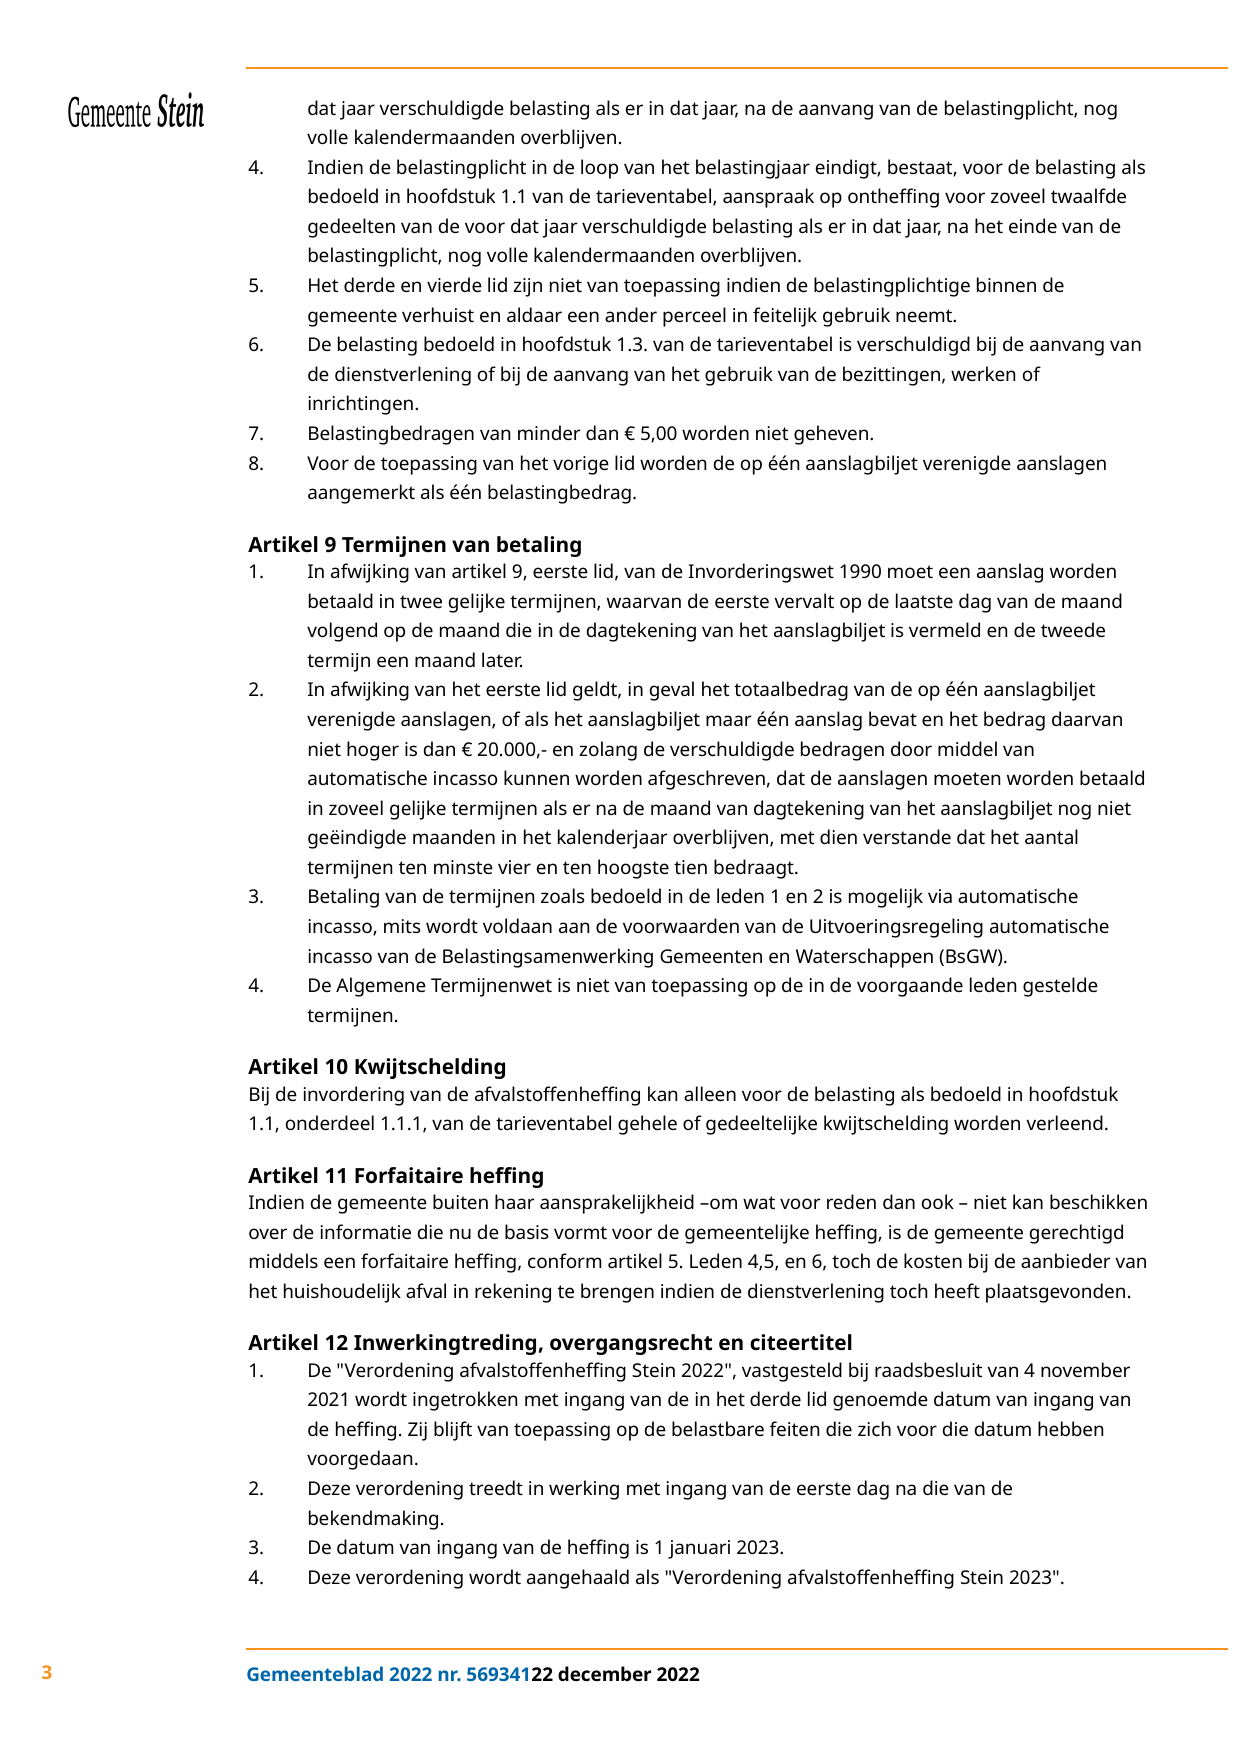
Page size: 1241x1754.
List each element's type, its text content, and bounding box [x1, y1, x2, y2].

list In afwijking van artikel 9, eerste lid, van de Invorderingswet 1990 moet een aanslag worden betaald in twee gelijke termijnen, waarvan de eerste vervalt op de laatste dag van de maand volgend op de maand die in de dagtekening van het aanslagbiljet is vermeld en de tweede termijn een maand later. [248, 558, 1152, 673]
list Deze verordening treedt in werking met ingang van de eerste dag na die van de bekendmaking. [248, 1475, 1152, 1531]
list In afwijking van het eerste lid geldt, in geval het totaalbedrag van de op één aanslagbiljet verenigde aanslagen, of als het aanslagbiljet maar één aanslag bevat en het bedrag daarvan niet hoger is dan € 20.000,- en zolang de verschuldigde bedragen door middel van automatische incasso kunnen worden afgeschreven, dat de aanslagen moeten worden betaald in zoveel gelijke termijnen als er na de maand van dagtekening van het aanslagbiljet nog niet geëindigde maanden in het kalenderjaar overblijven, met dien verstande dat het aantal termijnen ten minste vier en ten hoogste tien bedraagt. [248, 677, 1152, 880]
list Het derde en vierde lid zijn niet van toepassing indien de belastingplichtige binnen de gemeente verhuist en aldaar een ander perceel in feitelijk gebruik neemt. [248, 272, 1152, 328]
list Deze verordening wordt aangehaald als "Verordening afvalstoffenheffing Stein 2023". [248, 1564, 1152, 1590]
list De datum van ingang van de heffing is 1 januari 2023. [248, 1534, 1152, 1560]
list dat jaar verschuldigde belasting als er in dat jaar, na de aanvang van de belastingplicht, nog volle kalendermaanden overblijven. [248, 95, 1152, 150]
text Artikel 10 Kwijtschelding [248, 1052, 1152, 1081]
text Bij de invordering van de afvalstoffenheffing kan alleen voor de belasting als bedoeld in hoofdstuk 1.1, onderdeel 1.1.1, van de tarieventabel gehele of gedeeltelijke kwijtschelding worden verleend. [248, 1081, 1152, 1136]
text Artikel 11 Forfaitaire heffing [248, 1161, 1152, 1189]
picture [41, 47, 231, 172]
text Indien de gemeente buiten haar aansprakelijkheid –om wat voor reden dan ook – niet kan beschikken over de informatie die nu de basis vormt voor de gemeentelijke heffing, is de gemeente gerechtigd middels een forfaitaire heffing, conform artikel 5. Leden 4,5, en 6, toch de kosten bij de aanbieder van het huishoudelijk afval in rekening te brengen indien de dienstverlening toch heeft plaatsgevonden. [248, 1189, 1152, 1304]
list De "Verordening afvalstoffenheffing Stein 2022", vastgesteld bij raadsbesluit van 4 november 2021 wordt ingetrokken met ingang van de in het derde lid genoemde datum van ingang van de heffing. Zij blijft van toepassing op de belastbare feiten die zich voor die datum hebben voorgedaan. [248, 1357, 1152, 1471]
list Voor de toepassing van het vorige lid worden de op één aanslagbiljet verenigde aanslagen aangemerkt als één belastingbedrag. [248, 450, 1152, 505]
list Indien de belastingplicht in de loop van het belastingjaar eindigt, bestaat, voor de belasting als bedoeld in hoofdstuk 1.1 van de tarieventabel, aanspraak op ontheffing voor zoveel twaalfde gedeelten van de voor dat jaar verschuldigde belasting als er in dat jaar, na het einde van de belastingplicht, nog volle kalendermaanden overblijven. [248, 154, 1152, 268]
list De belasting bedoeld in hoofdstuk 1.3. van de tarieventabel is verschuldigd bij de aanvang van de dienstverlening of bij de aanvang van het gebruik van de bezittingen, werken of inrichtingen. [248, 331, 1152, 416]
list Betaling van de termijnen zoals bedoeld in de leden 1 en 2 is mogelijk via automatische incasso, mits wordt voldaan aan de voorwaarden van de Uitvoeringsregeling automatische incasso van de Belastingsamenwerking Gemeenten en Waterschappen (BsGW). [248, 884, 1152, 968]
text Artikel 9 Termijnen van betaling [248, 530, 1152, 558]
list Belastingbedragen van minder dan € 5,00 worden niet geheven. [248, 420, 1152, 446]
text Artikel 12 Inwerkingtreding, overgangsrecht en citeertitel [248, 1328, 1152, 1357]
list De Algemene Termijnenwet is niet van toepassing op de in de voorgaande leden gestelde termijnen. [248, 972, 1152, 1028]
